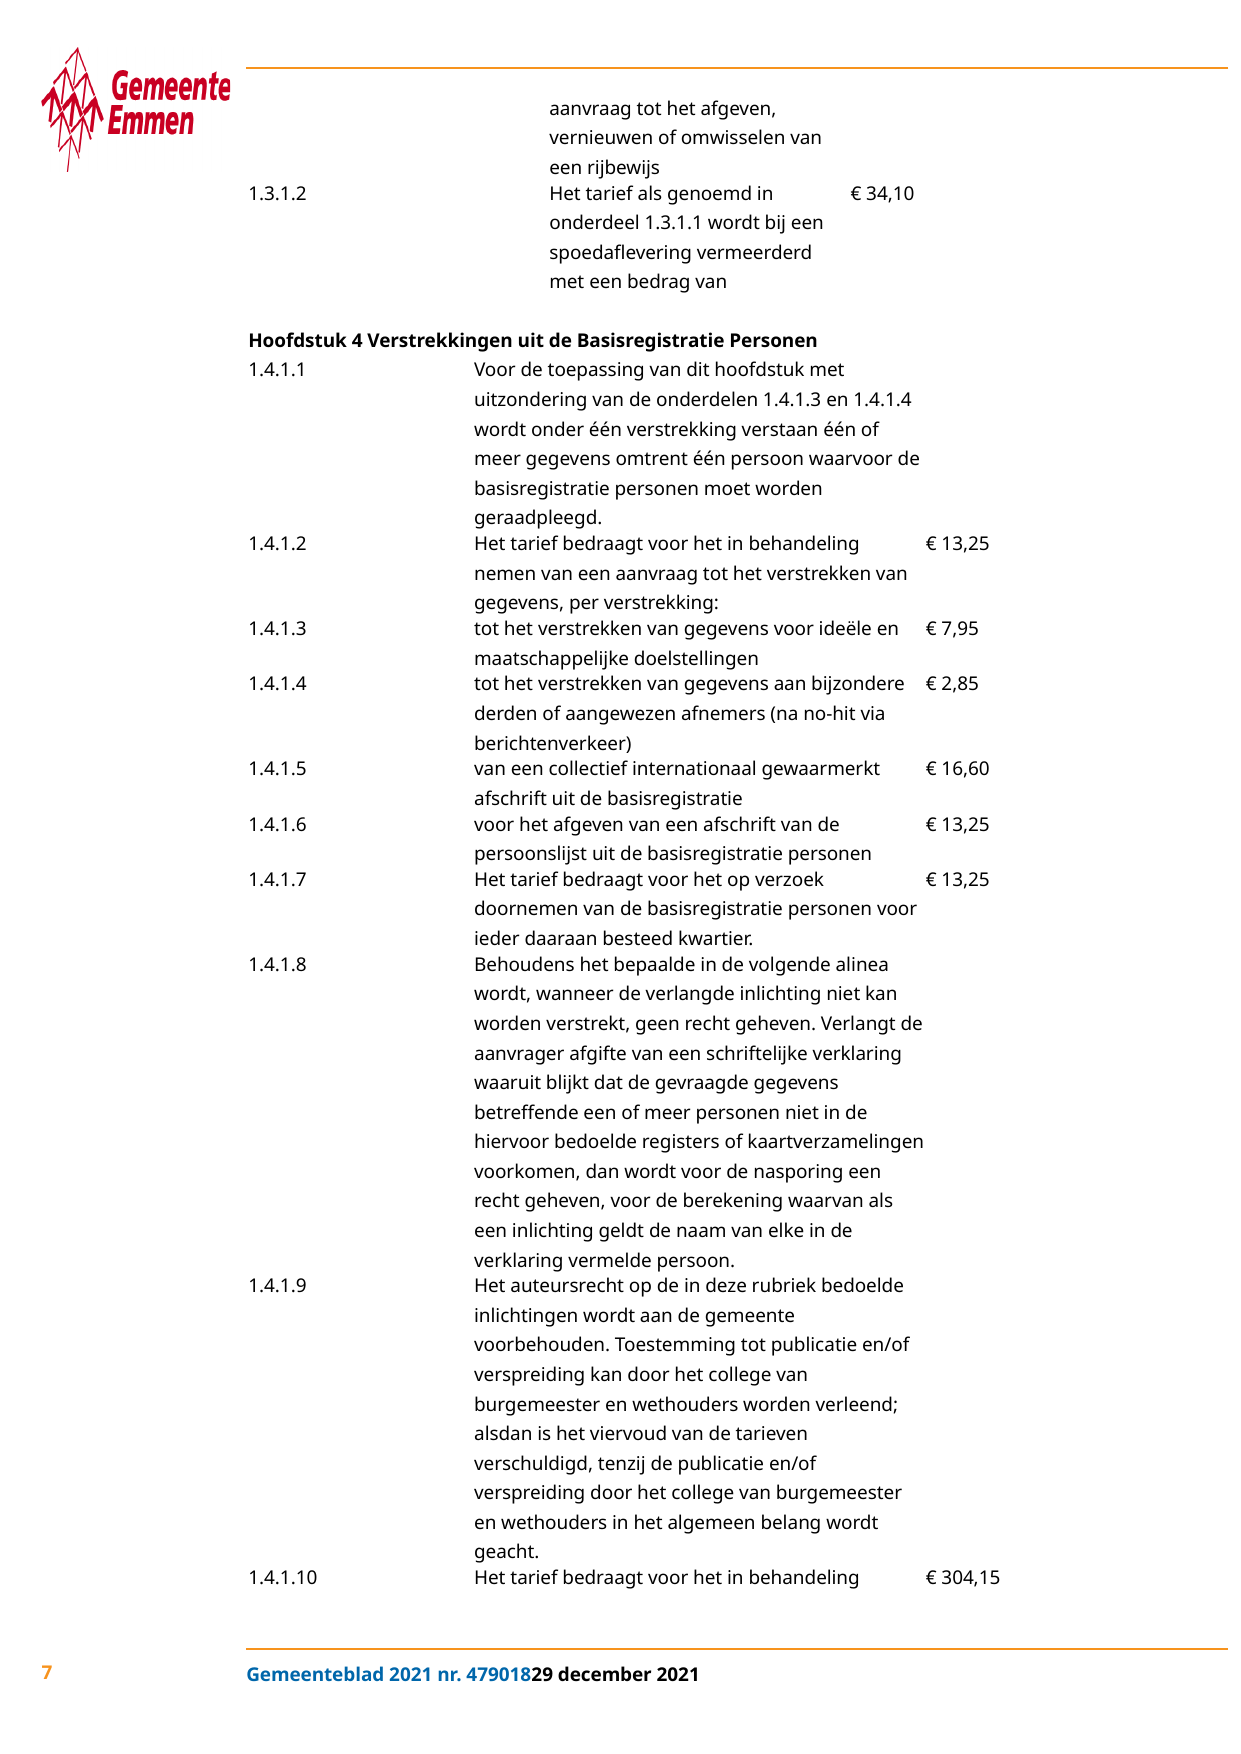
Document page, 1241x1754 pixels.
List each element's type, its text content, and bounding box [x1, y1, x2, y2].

table_cell € 13,25 [926, 811, 1152, 866]
table_cell € 16,60 [926, 755, 1152, 811]
table_cell Het tarief bedraagt voor het in behandeling [474, 1565, 926, 1590]
table_cell € 13,25 [926, 866, 1152, 951]
table_cell Behoudens het bepaalde in de volgende alinea wordt, wanneer de verlangde inlichting niet kan worden verstrekt, geen recht geheven. Verlangt de aanvrager afgifte van een schriftelijke verklaring waaruit blijkt dat de gevraagde gegevens betreffende een of meer personen niet in de hiervoor bedoelde registers of kaartverzamelingen voorkomen, dan wordt voor de nasporing een recht geheven, voor de berekening waarvan als een inlichting geldt de naam van elke in de verklaring vermelde persoon. [474, 951, 926, 1272]
table_cell van een collectief internationaal gewaarmerkt afschrift uit de basisregistratie [474, 755, 926, 811]
table_header [850, 95, 1152, 180]
table_cell voor het afgeven van een afschrift van de persoonslijst uit de basisregistratie personen [474, 811, 926, 866]
table_cell € 13,25 [926, 530, 1152, 615]
table_cell € 2,85 [926, 671, 1152, 755]
table_cell € 7,95 [926, 615, 1152, 671]
table_cell € 34,10 [850, 180, 1152, 294]
table_cell 1.4.1.3 [248, 615, 474, 671]
table_cell tot het verstrekken van gegevens voor ideële en maatschappelijke doelstellingen [474, 615, 926, 671]
table_cell Het tarief als genoemd in onderdeel 1.3.1.1 wordt bij een spoedaflevering vermeerderd met een bedrag van [549, 180, 850, 294]
table_cell [926, 951, 1152, 1272]
table_header [248, 95, 549, 180]
table_cell 1.4.1.4 [248, 671, 474, 755]
table_cell Het auteursrecht op de in deze rubriek bedoelde inlichtingen wordt aan de gemeente voorbehouden. Toestemming tot publicatie en/of verspreiding kan door het college van burgemeester en wethouders worden verleend; alsdan is het viervoud van de tarieven verschuldigd, tenzij de publicatie en/of verspreiding door het college van burgemeester en wethouders in het algemeen belang wordt geacht. [474, 1273, 926, 1564]
text Hoofdstuk 4 Verstrekkingen uit de Basisregistratie Personen [248, 327, 1152, 353]
table_header aanvraag tot het afgeven, vernieuwen of omwisselen van een rijbewijs [549, 95, 850, 180]
table_header Voor de toepassing van dit hoofdstuk met uitzondering van de onderdelen 1.4.1.3 en 1.4.1.4 wordt onder één verstrekking verstaan één of meer gegevens omtrent één persoon waarvoor de basisregistratie personen moet worden geraadpleegd. [474, 357, 926, 530]
table_cell 1.4.1.8 [248, 951, 474, 1272]
table_cell Het tarief bedraagt voor het in behandeling nemen van een aanvraag tot het verstrekken van gegevens, per verstrekking: [474, 530, 926, 615]
table_cell 1.4.1.2 [248, 530, 474, 615]
table_cell Het tarief bedraagt voor het op verzoek doornemen van de basisregistratie personen voor ieder daaraan besteed kwartier. [474, 866, 926, 951]
table_cell [926, 1273, 1152, 1564]
table_cell 1.4.1.10 [248, 1565, 474, 1590]
table_cell 1.4.1.7 [248, 866, 474, 951]
picture [41, 47, 231, 172]
table_header [926, 357, 1152, 530]
table_header 1.4.1.1 [248, 357, 474, 530]
table_cell € 304,15 [926, 1565, 1152, 1590]
table_cell 1.4.1.9 [248, 1273, 474, 1564]
table_cell 1.3.1.2 [248, 180, 549, 294]
table_cell 1.4.1.5 [248, 755, 474, 811]
table_cell 1.4.1.6 [248, 811, 474, 866]
table_cell tot het verstrekken van gegevens aan bijzondere derden of aangewezen afnemers (na no-hit via berichtenverkeer) [474, 671, 926, 755]
